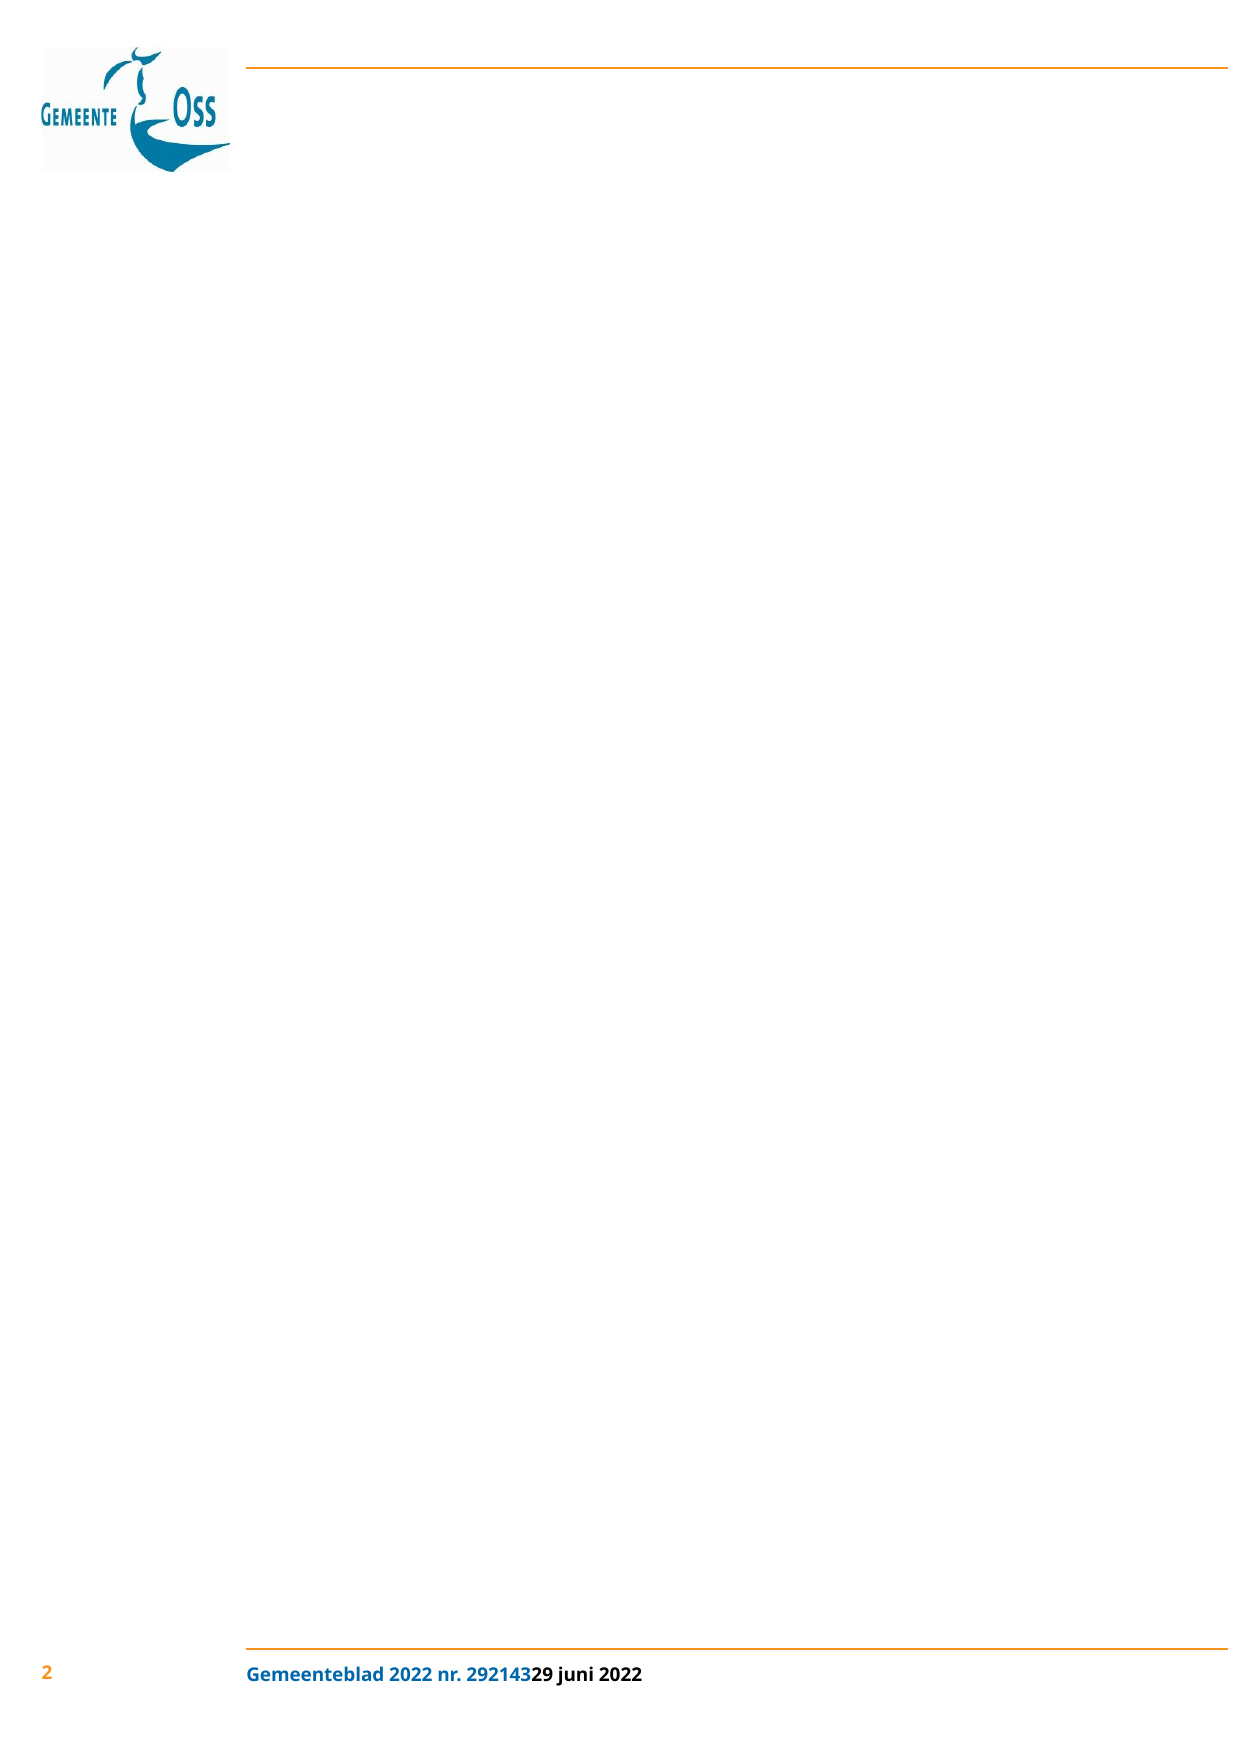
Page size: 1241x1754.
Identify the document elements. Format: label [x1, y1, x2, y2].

picture [41, 47, 231, 172]
